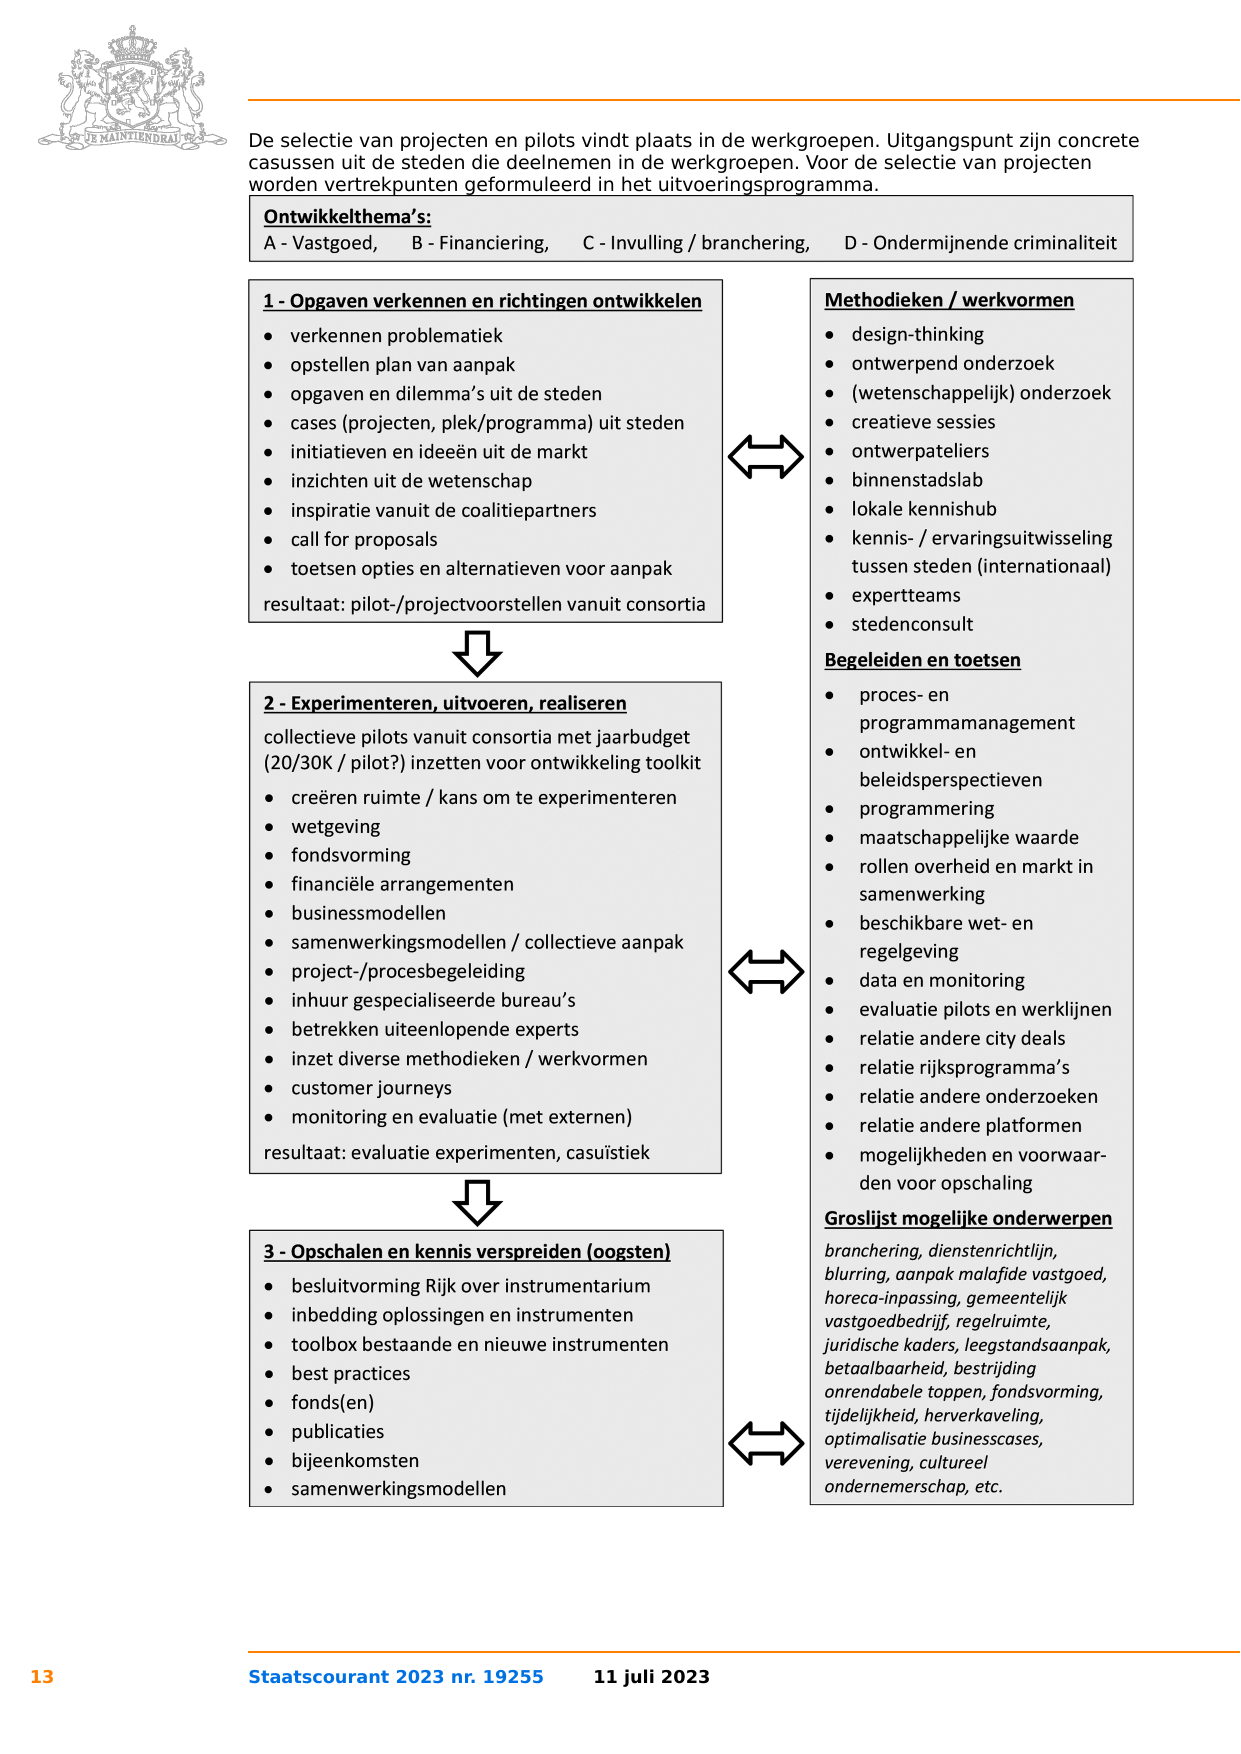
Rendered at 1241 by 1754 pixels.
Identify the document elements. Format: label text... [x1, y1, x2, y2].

picture [248, 195, 1134, 1507]
text De selectie van projecten en pilots vindt plaats in de werkgroepen. Uitgangspunt zijn concrete casussen uit de steden die deelnemen in de werkgroepen. Voor de selectie van projecten worden vertrekpunten geformuleerd in het uitvoeringsprogramma. [248, 130, 1163, 1507]
picture [38, 25, 227, 150]
